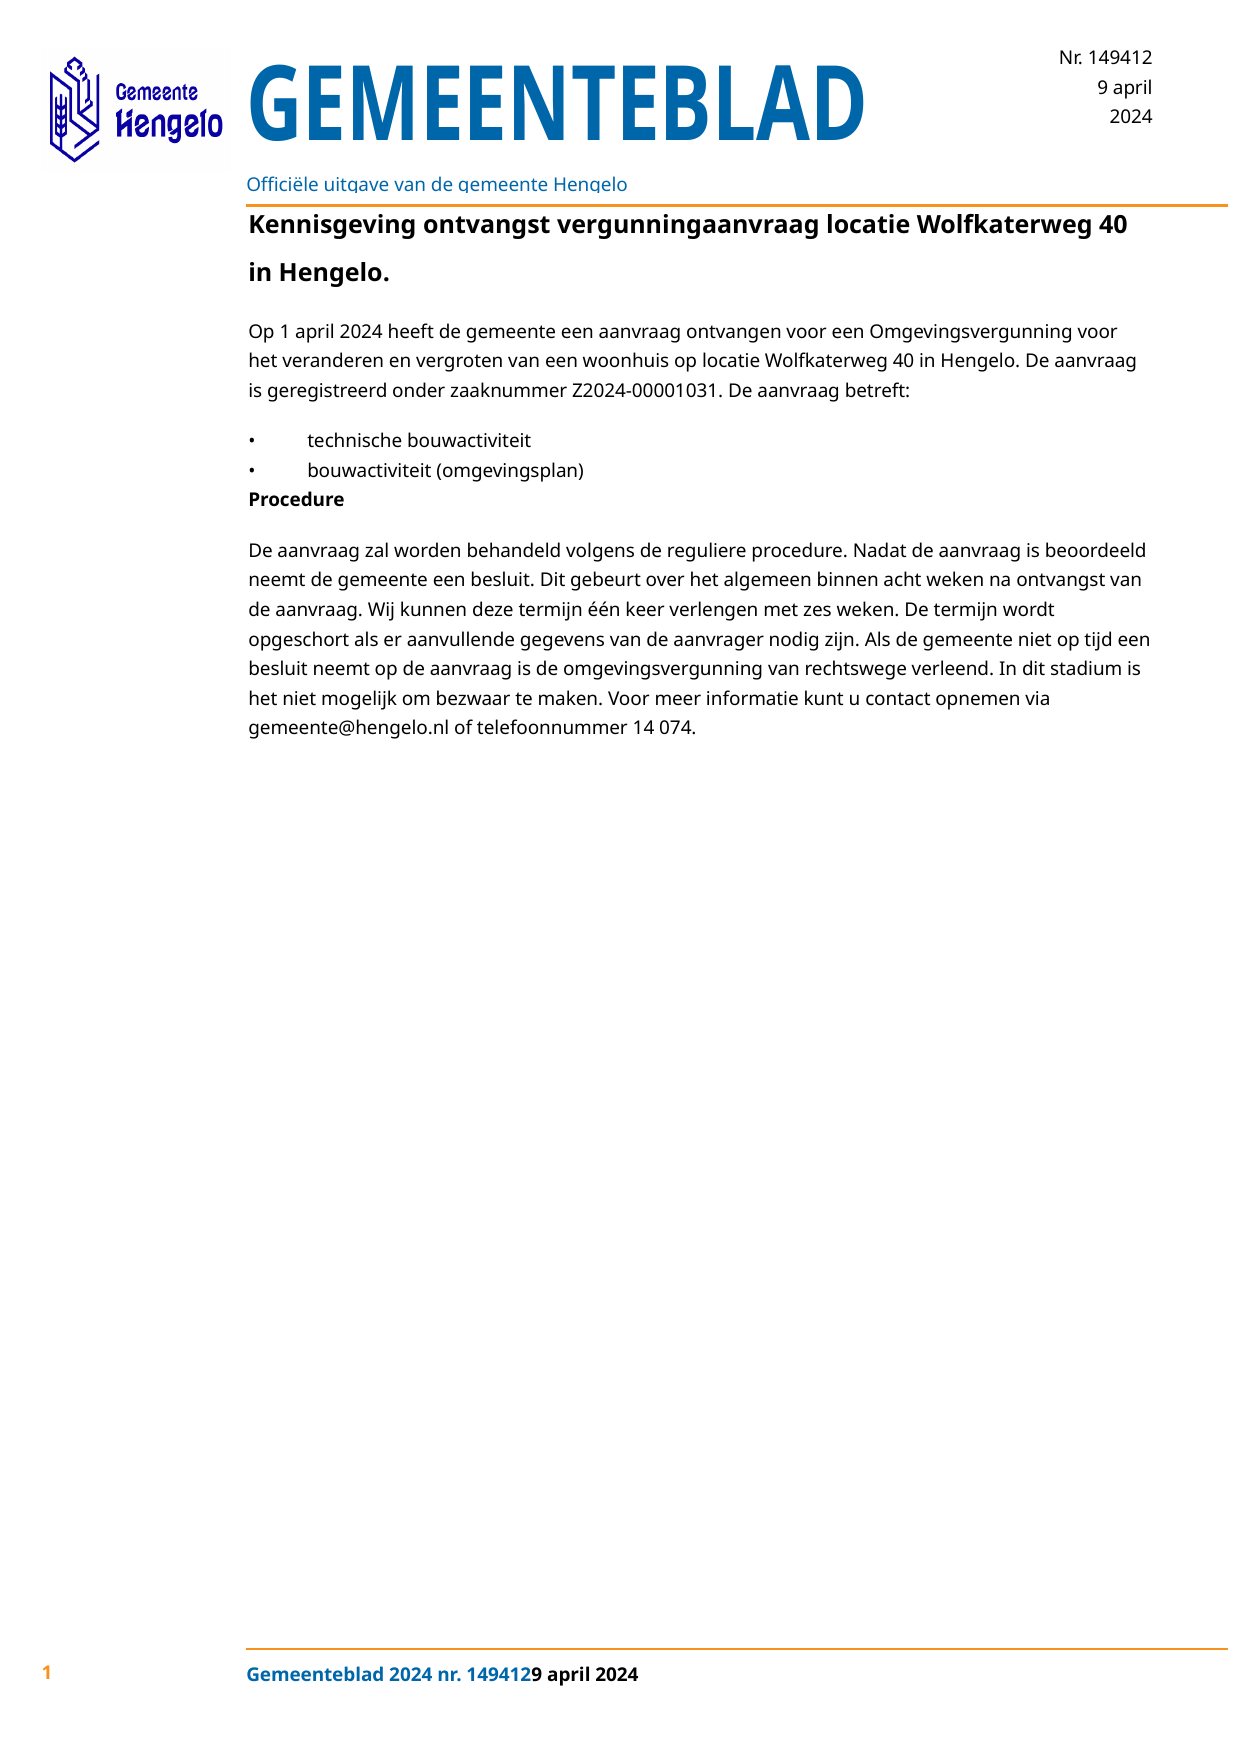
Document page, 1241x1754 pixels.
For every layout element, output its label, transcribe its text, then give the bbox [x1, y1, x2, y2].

text Op 1 april 2024 heeft de gemeente een aanvraag ontvangen voor een Omgevingsvergunning voor het veranderen en vergroten van een woonhuis op locatie Wolfkaterweg 40 in Hengelo. De aanvraag is geregistreerd onder zaaknummer Z2024-00001031. De aanvraag betreft: [248, 318, 1152, 403]
text De aanvraag zal worden behandeld volgens de reguliere procedure. Nadat de aanvraag is beoordeeld neemt de gemeente een besluit. Dit gebeurt over het algemeen binnen acht weken na ontvangst van de aanvraag. Wij kunnen deze termijn één keer verlengen met zes weken. De termijn wordt opgeschort als er aanvullende gegevens van de aanvrager nodig zijn. Als de gemeente niet op tijd een besluit neemt op de aanvraag is de omgevingsvergunning van rechtswege verleend. In dit stadium is het niet mogelijk om bezwaar te maken. Voor meer informatie kunt u contact opnemen via gemeente@hengelo.nl of telefoonnummer 14 074. [248, 537, 1152, 740]
text Procedure [248, 487, 1152, 512]
list technische bouwactiviteit [248, 427, 1152, 453]
text Kennisgeving ontvangst vergunningaanvraag locatie Wolfkaterweg 40 in Hengelo. [248, 207, 1152, 288]
picture [41, 47, 231, 172]
list bouwactiviteit (omgevingsplan) [248, 457, 1152, 483]
